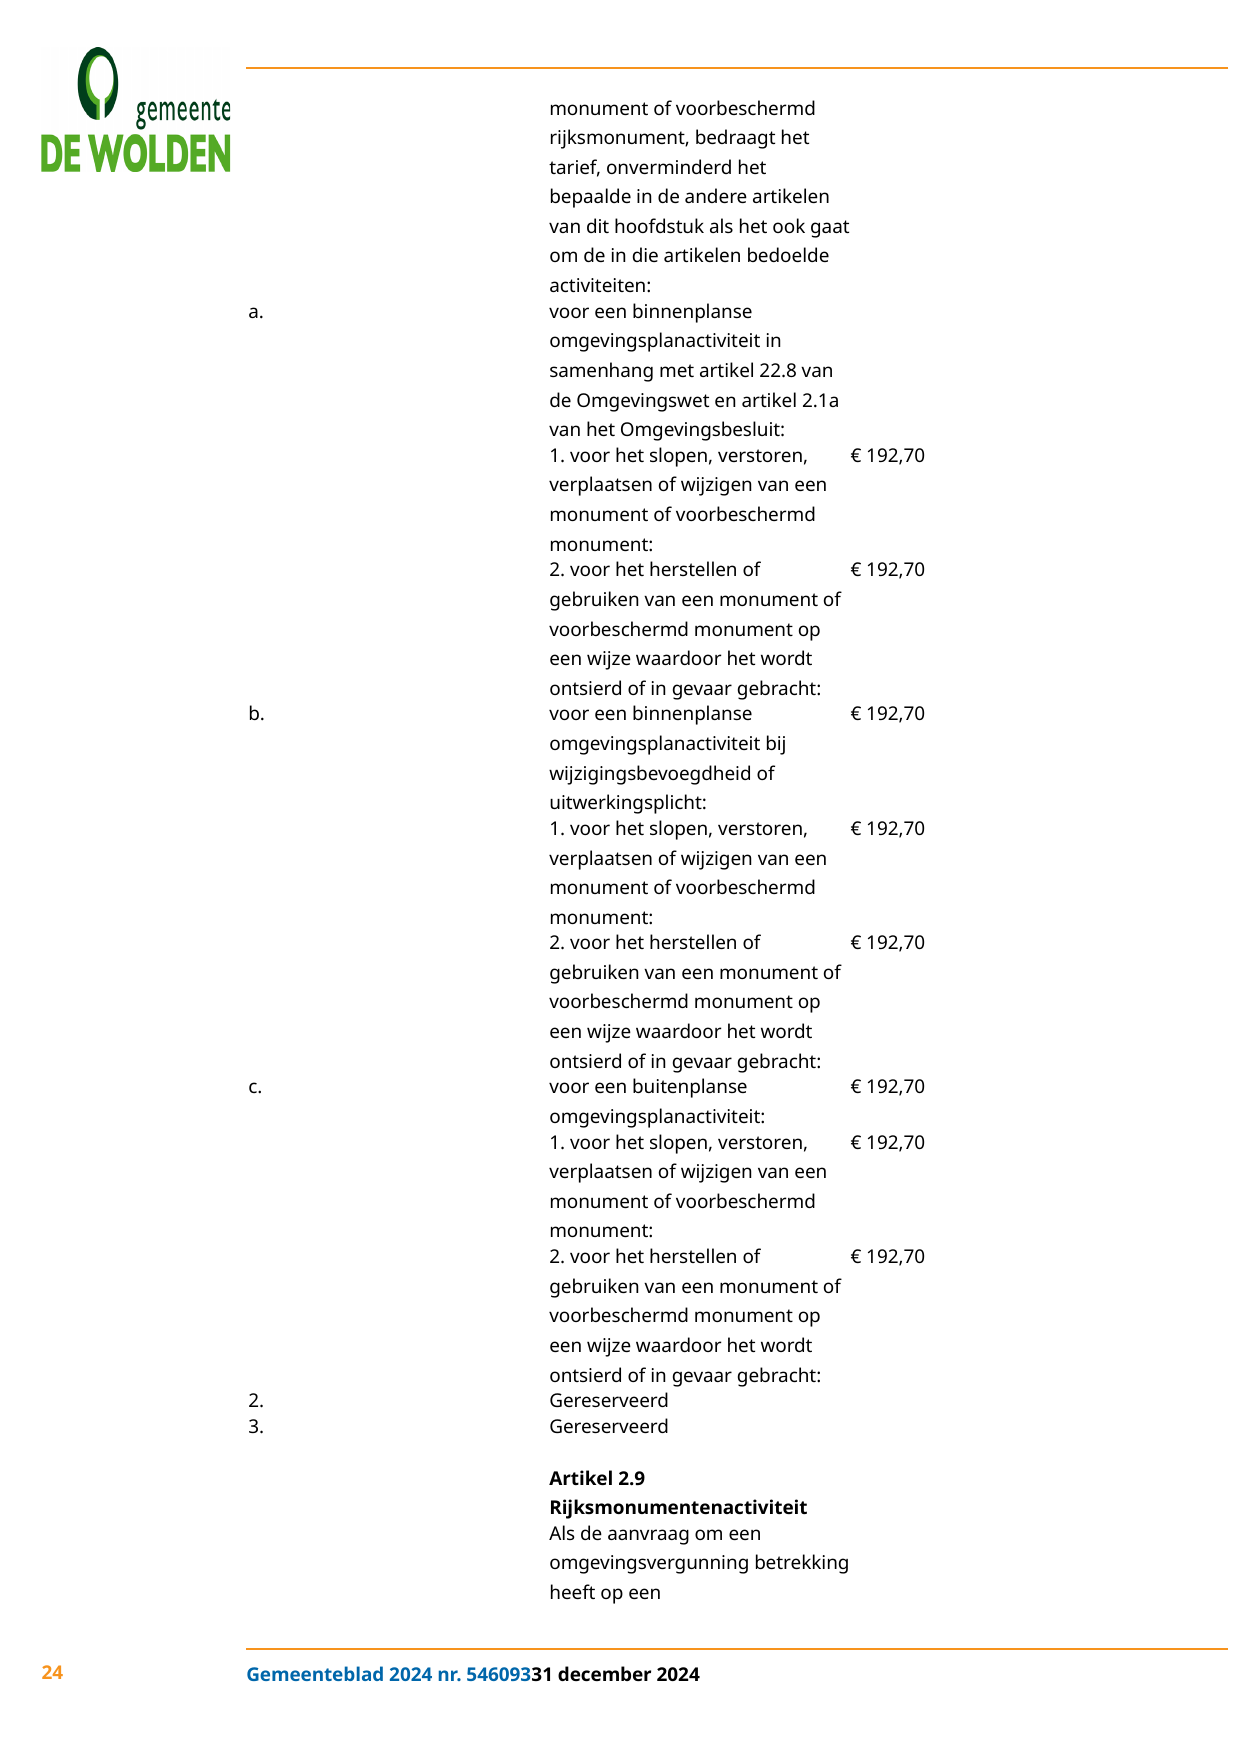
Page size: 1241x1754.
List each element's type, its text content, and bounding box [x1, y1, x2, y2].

table_cell [248, 1244, 549, 1387]
table_cell € 192,70 [850, 930, 1152, 1074]
table_cell 3. [248, 1413, 549, 1439]
table_cell Als de aanvraag om een omgevingsvergunning betrekking heeft op een [549, 1520, 850, 1605]
table_cell 1. voor het slopen, verstoren, verplaatsen of wijzigen van een monument of voorbeschermd monument: [549, 815, 850, 929]
table_cell [549, 1439, 850, 1465]
table_cell c. [248, 1074, 549, 1129]
table_cell monument of voorbeschermd rijksmonument, bedraagt het tarief, onverminderd het bepaalde in de andere artikelen van dit hoofdstuk als het ook gaat om de in die artikelen bedoelde activiteiten: [549, 95, 850, 298]
table_cell [850, 1520, 1152, 1605]
table_cell [248, 95, 549, 298]
table_cell € 192,70 [850, 442, 1152, 557]
table_cell € 192,70 [850, 701, 1152, 815]
table_cell € 192,70 [850, 1129, 1152, 1243]
table_cell [850, 1413, 1152, 1439]
table_cell [850, 1439, 1152, 1465]
table_cell 2. [248, 1388, 549, 1413]
table_cell 1. voor het slopen, verstoren, verplaatsen of wijzigen van een monument of voorbeschermd monument: [549, 1129, 850, 1243]
table_cell [850, 1388, 1152, 1413]
table_cell 1. voor het slopen, verstoren, verplaatsen of wijzigen van een monument of voorbeschermd monument: [549, 442, 850, 557]
table_cell voor een binnenplanse omgevingsplanactiviteit bij wijzigingsbevoegdheid of uitwerkingsplicht: [549, 701, 850, 815]
table_cell Gereserveerd [549, 1388, 850, 1413]
table_cell [248, 1439, 549, 1465]
table_cell Gereserveerd [549, 1413, 850, 1439]
table_cell [248, 557, 549, 701]
table_cell [850, 1465, 1152, 1520]
table_cell € 192,70 [850, 1244, 1152, 1387]
table_cell 2. voor het herstellen of gebruiken van een monument of voorbeschermd monument op een wijze waardoor het wordt ontsierd of in gevaar gebracht: [549, 930, 850, 1074]
table_cell voor een buitenplanse omgevingsplanactiviteit: [549, 1074, 850, 1129]
table_cell b. [248, 701, 549, 815]
table_cell [850, 95, 1152, 298]
table_cell [248, 1520, 549, 1605]
table_cell € 192,70 [850, 1074, 1152, 1129]
table_cell 2. voor het herstellen of gebruiken van een monument of voorbeschermd monument op een wijze waardoor het wordt ontsierd of in gevaar gebracht: [549, 1244, 850, 1387]
picture [41, 47, 231, 172]
table_cell [248, 815, 549, 929]
table_cell a. [248, 298, 549, 442]
table_cell voor een binnenplanse omgevingsplanactiviteit in samenhang met artikel 22.8 van de Omgevingswet en artikel 2.1a van het Omgevingsbesluit: [549, 298, 850, 442]
table_cell Artikel 2.9 Rijksmonumentenactiviteit [549, 1465, 850, 1520]
table_cell [248, 1465, 549, 1520]
table_cell € 192,70 [850, 557, 1152, 701]
table_cell € 192,70 [850, 815, 1152, 929]
table_cell 2. voor het herstellen of gebruiken van een monument of voorbeschermd monument op een wijze waardoor het wordt ontsierd of in gevaar gebracht: [549, 557, 850, 701]
table_cell [850, 298, 1152, 442]
table_cell [248, 1129, 549, 1243]
table_cell [248, 930, 549, 1074]
table_cell [248, 442, 549, 557]
